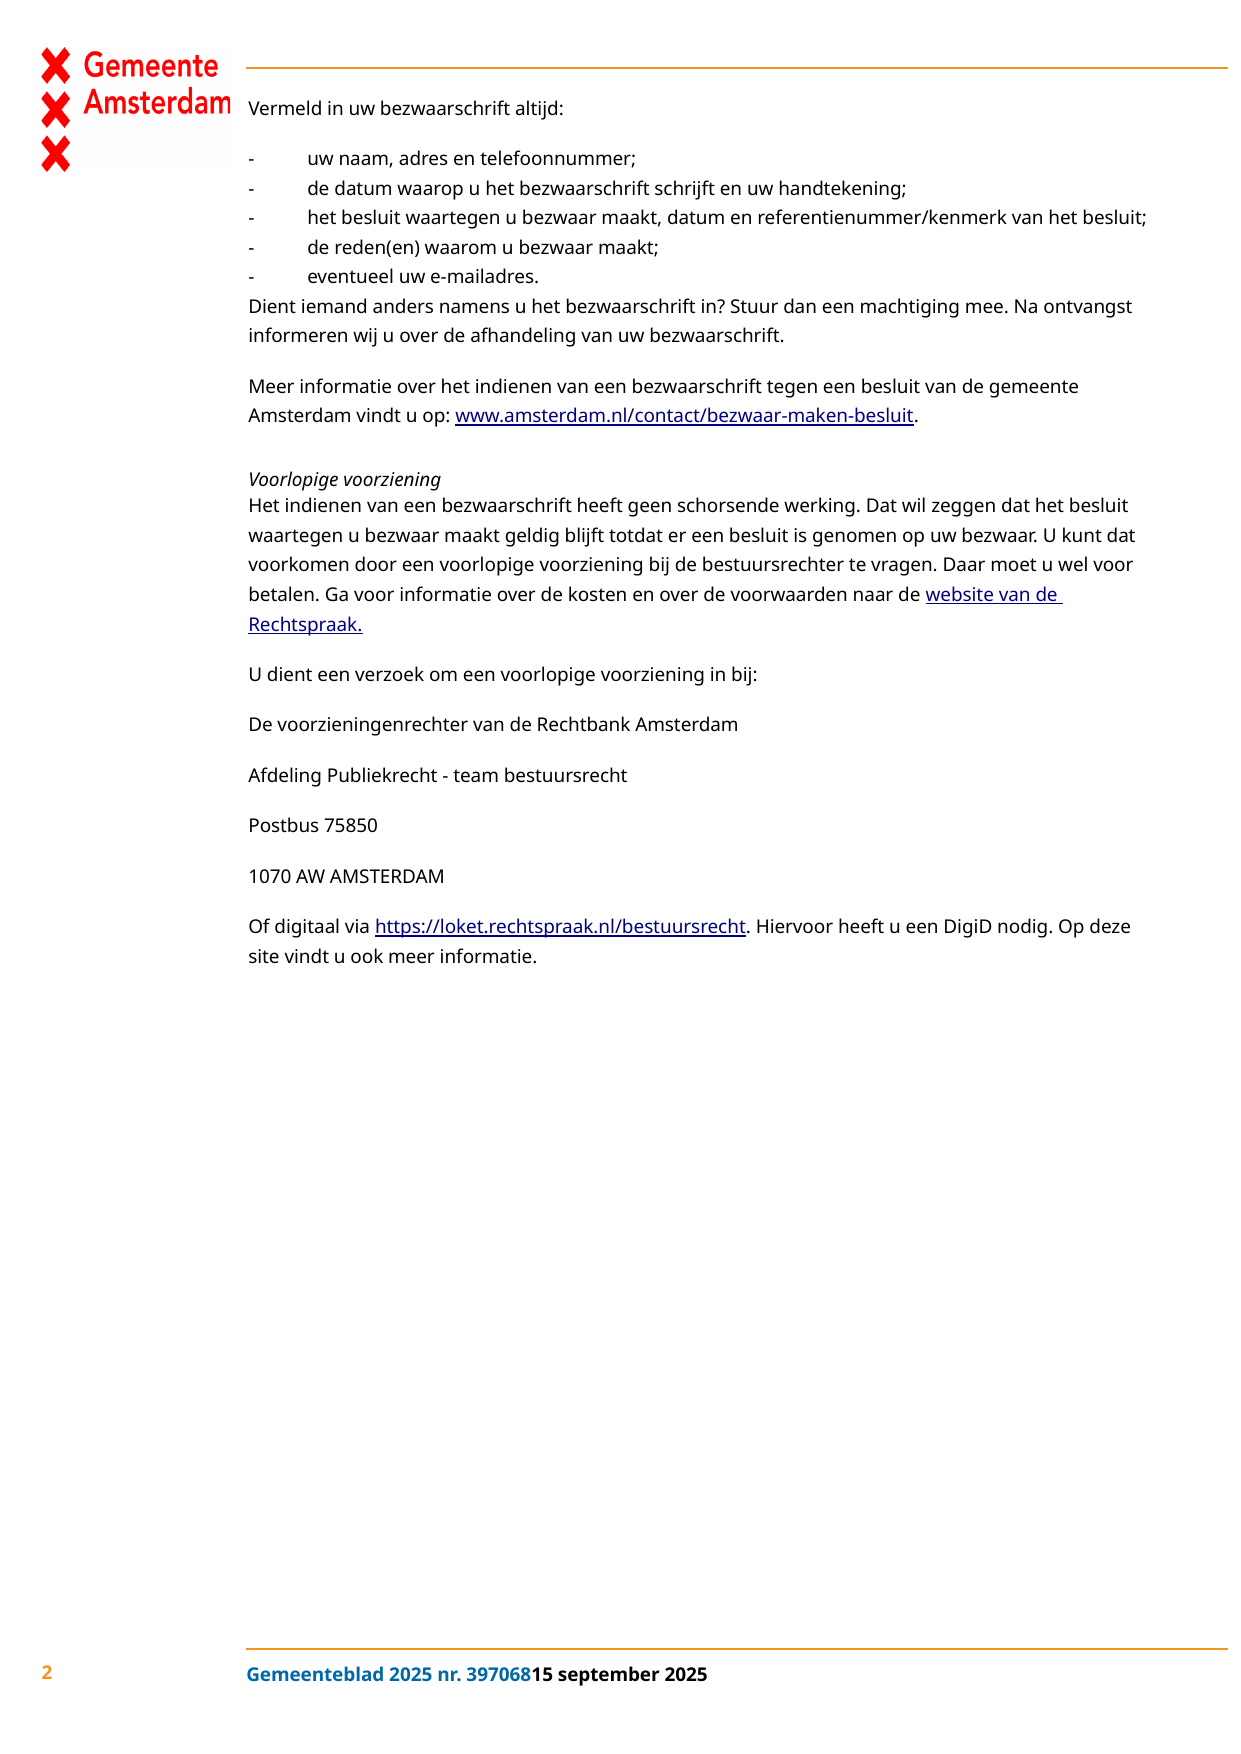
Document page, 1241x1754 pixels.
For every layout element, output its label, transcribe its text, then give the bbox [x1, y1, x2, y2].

list de reden(en) waarom u bezwaar maakt; [248, 234, 1152, 260]
text U dient een verzoek om een voorlopige voorziening in bij: [248, 661, 1152, 687]
picture [41, 47, 231, 172]
text 1070 AW AMSTERDAM [248, 863, 1152, 888]
text Voorlopige voorziening [248, 467, 1152, 492]
list uw naam, adres en telefoonnummer; [248, 145, 1152, 171]
text Meer informatie over het indienen van een bezwaarschrift tegen een besluit van de gemeente Amsterdam vindt u op: www.amsterdam.nl/contact/bezwaar-maken-besluit. [248, 373, 1152, 428]
text Postbus 75850 [248, 812, 1152, 838]
text Vermeld in uw bezwaarschrift altijd: [248, 95, 1152, 121]
text De voorzieningenrechter van de Rechtbank Amsterdam [248, 712, 1152, 737]
list de datum waarop u het bezwaarschrift schrijft en uw handtekening; [248, 175, 1152, 201]
text Afdeling Publiekrecht - team bestuursrecht [248, 762, 1152, 788]
text Dient iemand anders namens u het bezwaarschrift in? Stuur dan een machtiging mee. Na ontvangst informeren wij u over de afhandeling van uw bezwaarschrift. [248, 293, 1152, 348]
list eventueel uw e-mailadres. [248, 263, 1152, 289]
list het besluit waartegen u bezwaar maakt, datum en referentienummer/kenmerk van het besluit; [248, 204, 1152, 230]
text Of digitaal via https://loket.rechtspraak.nl/bestuursrecht. Hiervoor heeft u een DigiD nodig. Op deze site vindt u ook meer informatie. [248, 913, 1152, 968]
text Het indienen van een bezwaarschrift heeft geen schorsende werking. Dat wil zeggen dat het besluit waartegen u bezwaar maakt geldig blijft totdat er een besluit is genomen op uw bezwaar. U kunt dat voorkomen door een voorlopige voorziening bij de bestuursrechter te vragen. Daar moet u wel voor betalen. Ga voor informatie over de kosten en over de voorwaarden naar de website van de Rechtspraak. [248, 492, 1152, 636]
